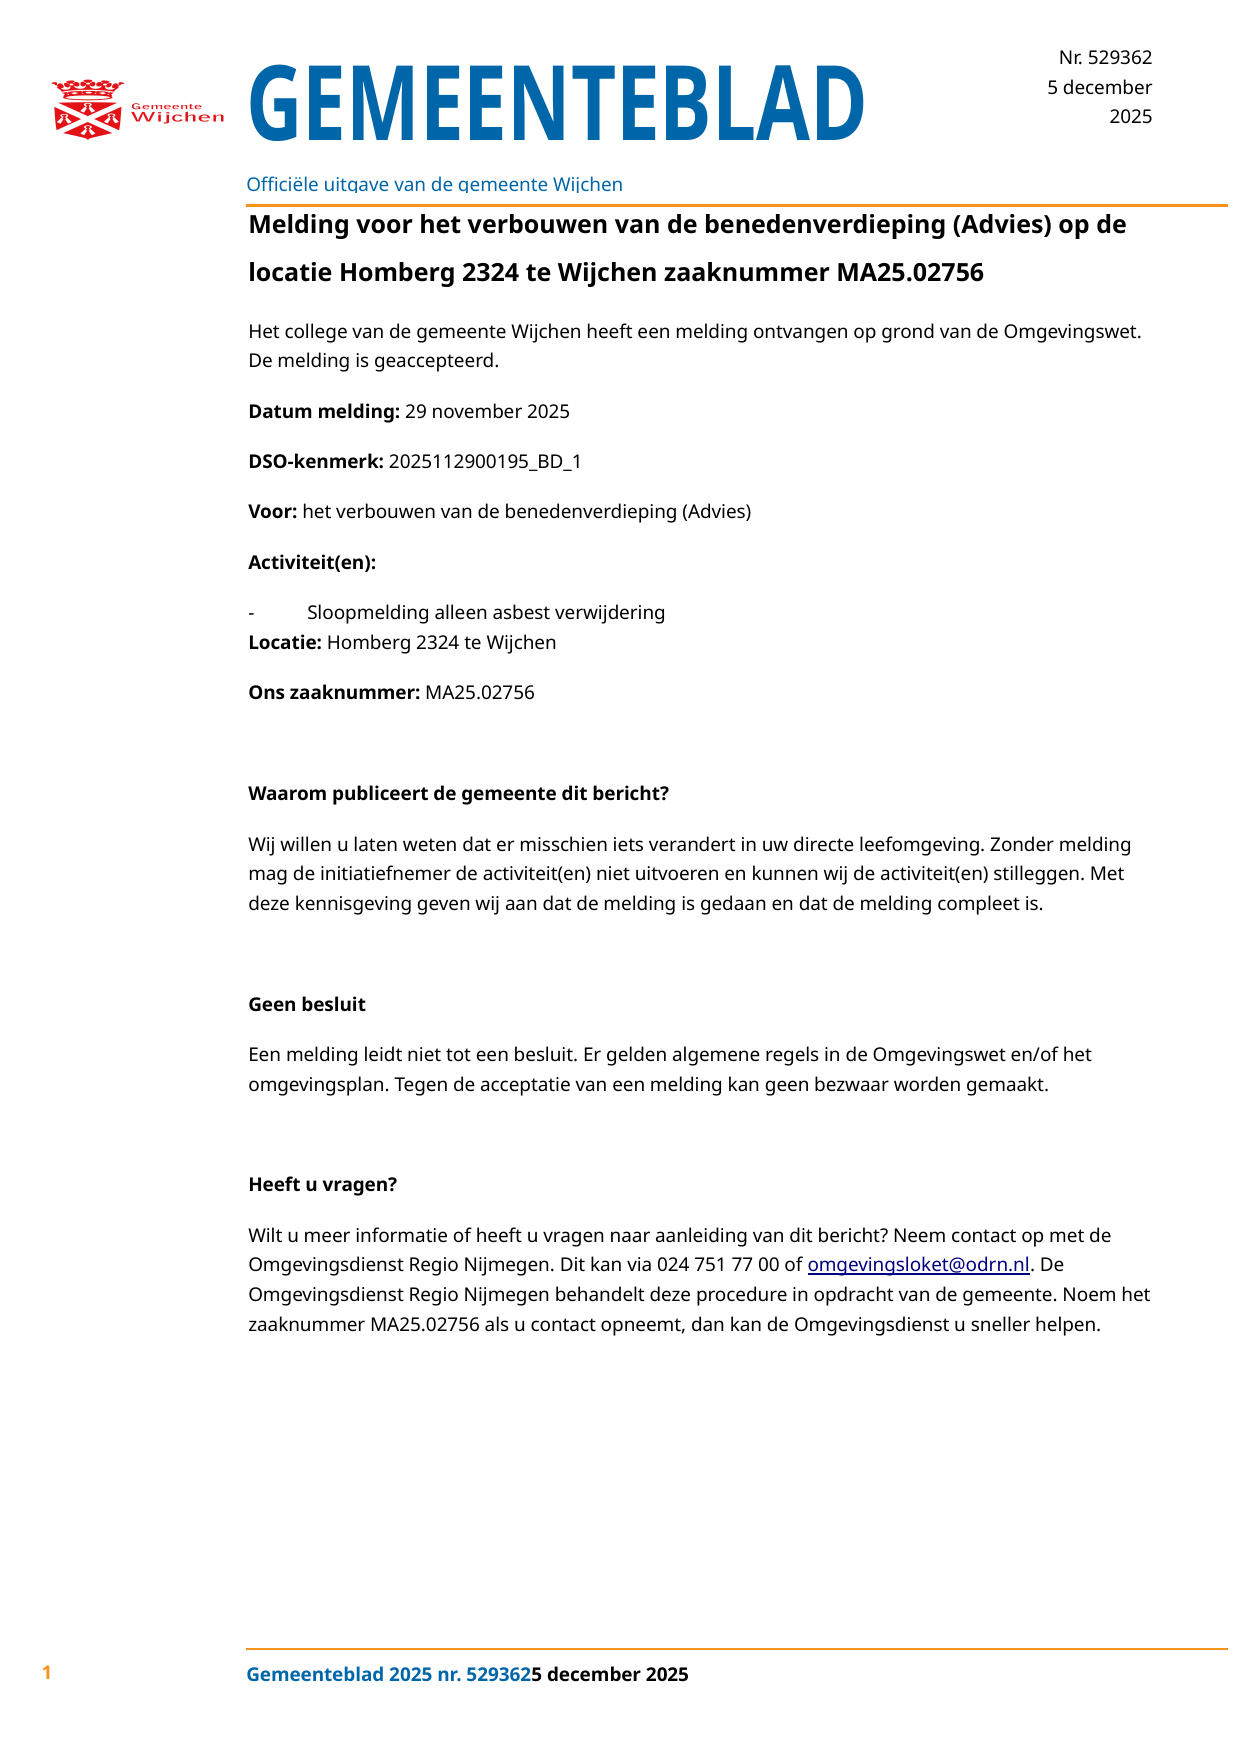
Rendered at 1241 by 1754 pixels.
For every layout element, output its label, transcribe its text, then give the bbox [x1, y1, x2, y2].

text Melding voor het verbouwen van de benedenverdieping (Advies) op de locatie Homberg 2324 te Wijchen zaaknummer MA25.02756 [248, 207, 1152, 288]
text DSO-kenmerk: 2025112900195_BD_1 [248, 448, 1152, 474]
text Het college van de gemeente Wijchen heeft een melding ontvangen op grond van de Omgevingswet. De melding is geaccepteerd. [248, 318, 1152, 373]
text Een melding leidt niet tot een besluit. Er gelden algemene regels in de Omgevingswet en/of het omgevingsplan. Tegen de acceptatie van een melding kan geen bezwaar worden gemaakt. [248, 1041, 1152, 1097]
text Datum melding: 29 november 2025 [248, 398, 1152, 424]
text Wilt u meer informatie of heeft u vragen naar aanleiding van dit bericht? Neem contact op met de Omgevingsdienst Regio Nijmegen. Dit kan via 024 751 77 00 of omgevingsloket@odrn.nl. De Omgevingsdienst Regio Nijmegen behandelt deze procedure in opdracht van de gemeente. Noem het zaaknummer MA25.02756 als u contact opneemt, dan kan de Omgevingsdienst u sneller helpen. [248, 1222, 1152, 1337]
picture [41, 47, 231, 172]
text Geen besluit [248, 991, 1152, 1017]
text Activiteit(en): [248, 549, 1152, 575]
text Ons zaaknummer: MA25.02756 [248, 679, 1152, 705]
text Wij willen u laten weten dat er misschien iets verandert in uw directe leefomgeving. Zonder melding mag de initiatiefnemer de activiteit(en) niet uitvoeren en kunnen wij de activiteit(en) stilleggen. Met deze kennisgeving geven wij aan dat de melding is gedaan en dat de melding compleet is. [248, 831, 1152, 916]
text Voor: het verbouwen van de benedenverdieping (Advies) [248, 499, 1152, 524]
list Sloopmelding alleen asbest verwijdering [248, 599, 1152, 625]
text Waarom publiceert de gemeente dit bericht? [248, 780, 1152, 806]
text Locatie: Homberg 2324 te Wijchen [248, 629, 1152, 655]
text Heeft u vragen? [248, 1172, 1152, 1197]
